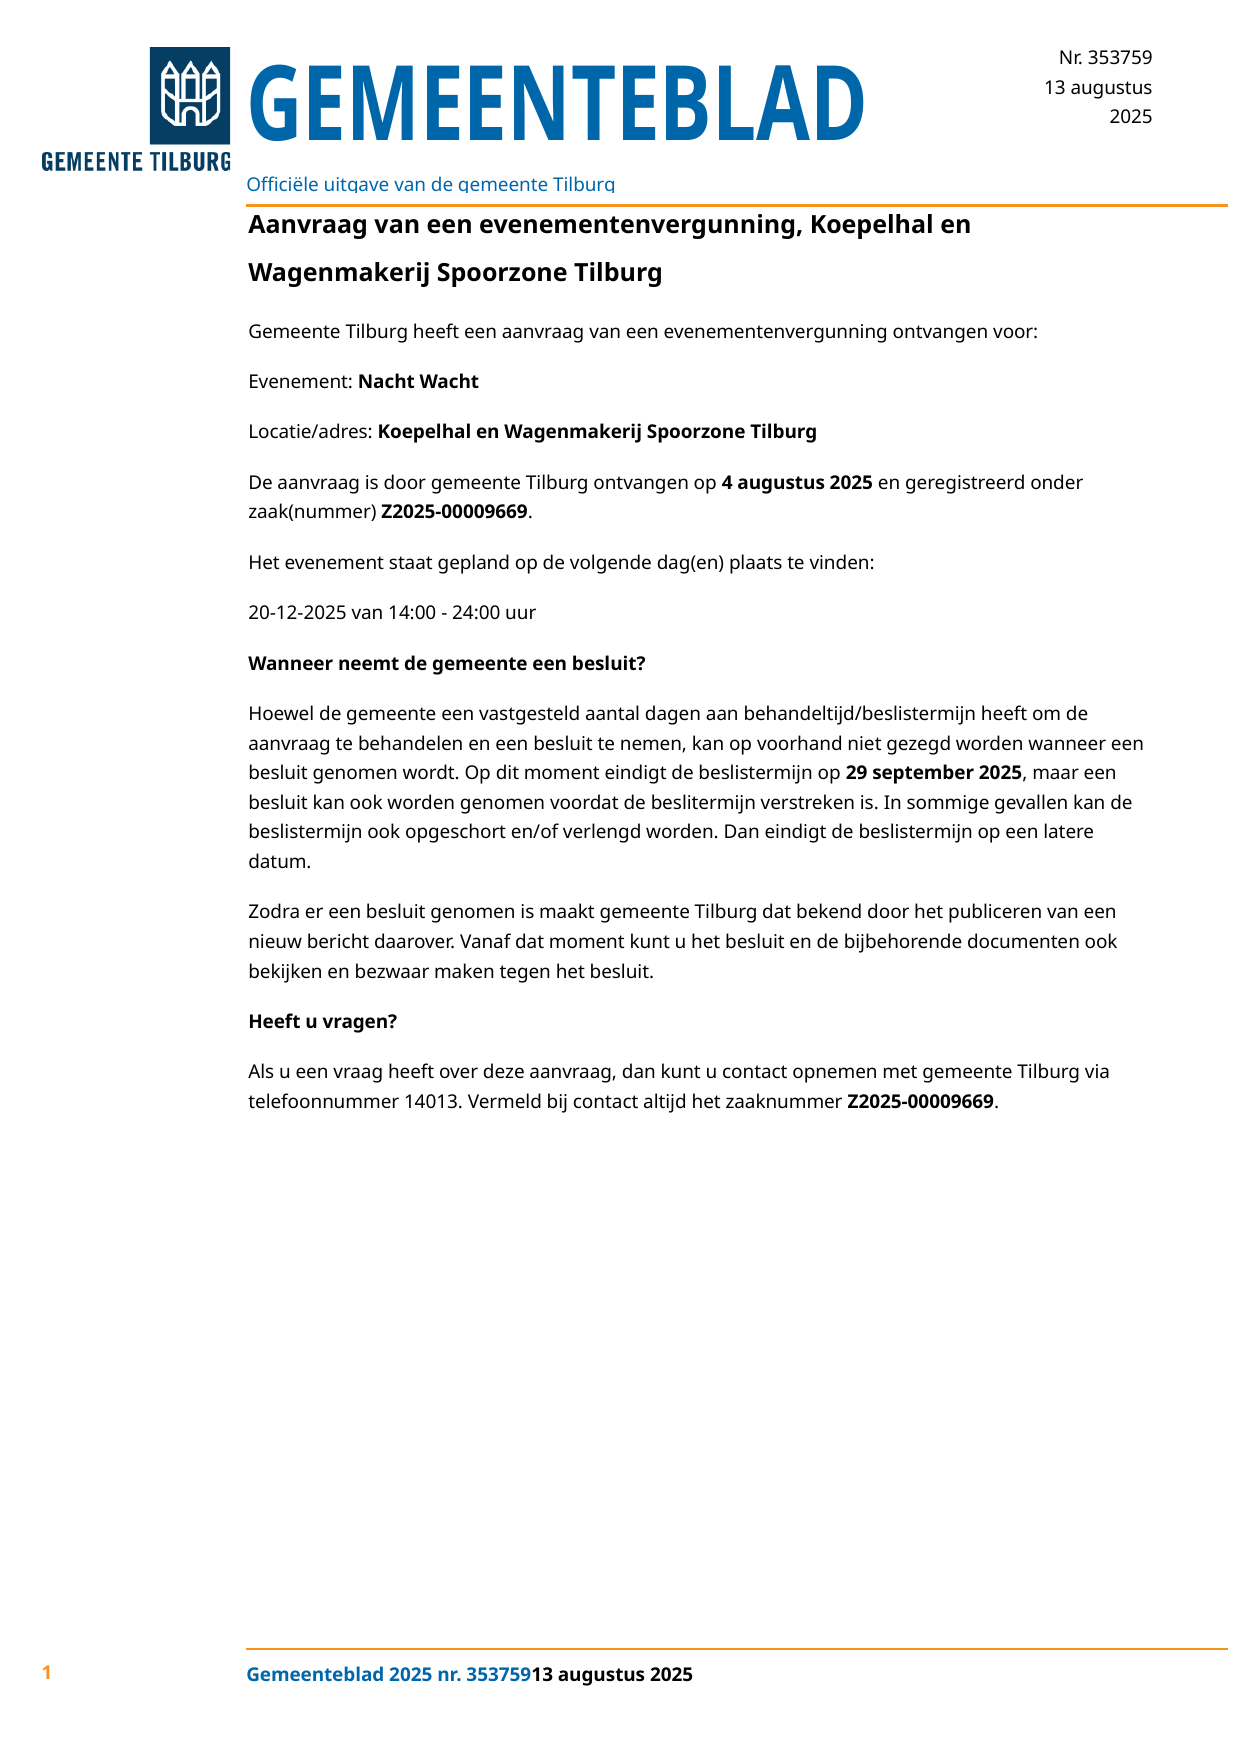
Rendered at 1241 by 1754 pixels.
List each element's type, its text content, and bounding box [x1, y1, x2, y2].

text Heeft u vragen? [248, 1008, 1152, 1034]
text Zodra er een besluit genomen is maakt gemeente Tilburg dat bekend door het publiceren van een nieuw bericht daarover. Vanaf dat moment kunt u het besluit en de bijbehorende documenten ook bekijken en bezwaar maken tegen het besluit. [248, 899, 1152, 984]
text Locatie/adres: Koepelhal en Wagenmakerij Spoorzone Tilburg [248, 419, 1152, 444]
text Aanvraag van een evenementenvergunning, Koepelhal en Wagenmakerij Spoorzone Tilburg [248, 207, 1152, 288]
text Hoewel de gemeente een vastgesteld aantal dagen aan behandeltijd/beslistermijn heeft om de aanvraag te behandelen en een besluit te nemen, kan op voorhand niet gezegd worden wanneer een besluit genomen wordt. Op dit moment eindigt de beslistermijn op 29 september 2025, maar een besluit kan ook worden genomen voordat de beslitermijn verstreken is. In sommige gevallen kan de beslistermijn ook opgeschort en/of verlengd worden. Dan eindigt de beslistermijn op een latere datum. [248, 700, 1152, 874]
picture [41, 47, 231, 172]
text Het evenement staat gepland op de volgende dag(en) plaats te vinden: [248, 549, 1152, 575]
text De aanvraag is door gemeente Tilburg ontvangen op 4 augustus 2025 en geregistreerd onder zaak(nummer) Z2025-00009669. [248, 469, 1152, 524]
text Wanneer neemt de gemeente een besluit? [248, 650, 1152, 676]
text Gemeente Tilburg heeft een aanvraag van een evenementenvergunning ontvangen voor: [248, 318, 1152, 344]
text Evenement: Nacht Wacht [248, 368, 1152, 394]
text Als u een vraag heeft over deze aanvraag, dan kunt u contact opnemen met gemeente Tilburg via telefoonnummer 14013. Vermeld bij contact altijd het zaaknummer Z2025-00009669. [248, 1059, 1152, 1114]
text 20-12-2025 van 14:00 - 24:00 uur [248, 599, 1152, 625]
